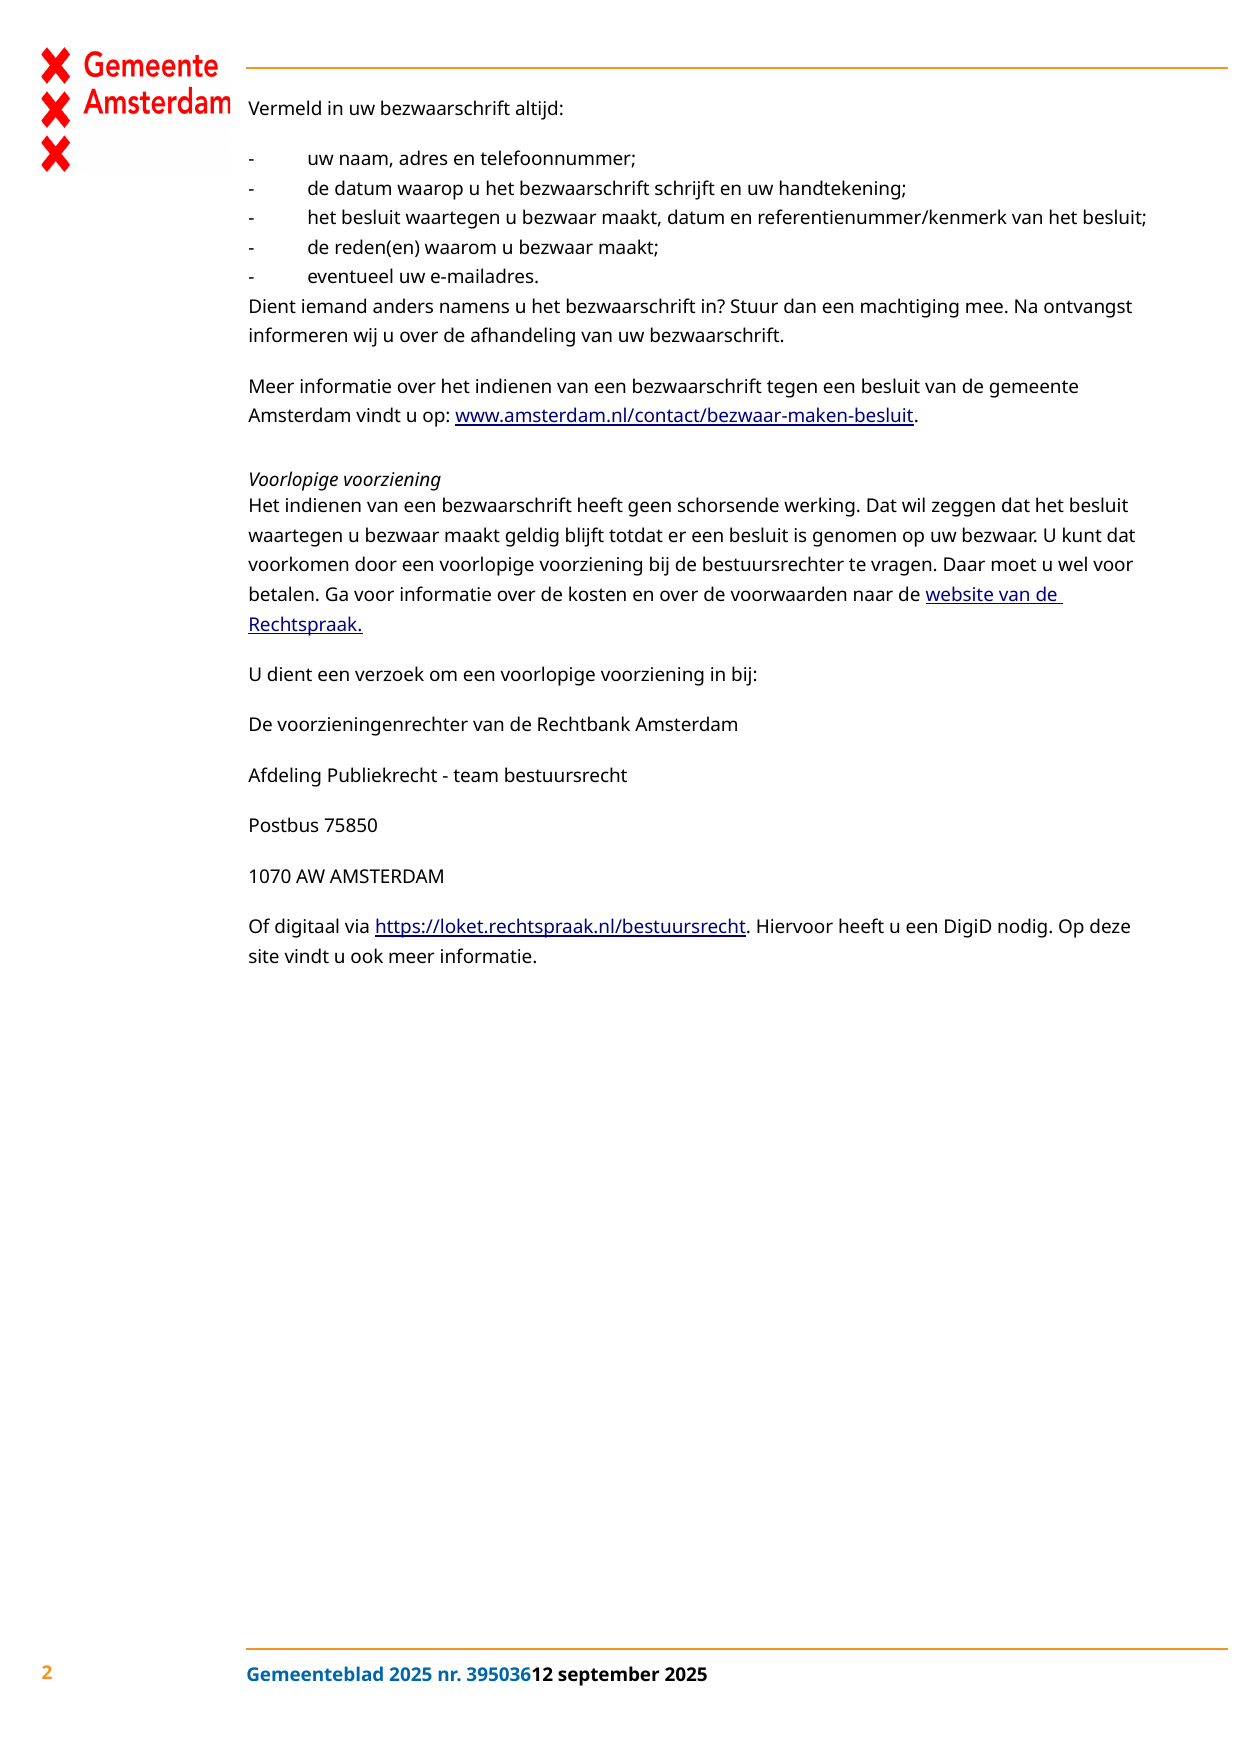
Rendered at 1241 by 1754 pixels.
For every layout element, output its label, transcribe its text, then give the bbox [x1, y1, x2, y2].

picture [41, 47, 231, 172]
list de reden(en) waarom u bezwaar maakt; [248, 234, 1152, 260]
text Of digitaal via https://loket.rechtspraak.nl/bestuursrecht. Hiervoor heeft u een DigiD nodig. Op deze site vindt u ook meer informatie. [248, 913, 1152, 968]
text Afdeling Publiekrecht - team bestuursrecht [248, 762, 1152, 788]
list eventueel uw e-mailadres. [248, 263, 1152, 289]
list de datum waarop u het bezwaarschrift schrijft en uw handtekening; [248, 175, 1152, 201]
text Voorlopige voorziening [248, 467, 1152, 492]
text Postbus 75850 [248, 812, 1152, 838]
text Het indienen van een bezwaarschrift heeft geen schorsende werking. Dat wil zeggen dat het besluit waartegen u bezwaar maakt geldig blijft totdat er een besluit is genomen op uw bezwaar. U kunt dat voorkomen door een voorlopige voorziening bij de bestuursrechter te vragen. Daar moet u wel voor betalen. Ga voor informatie over de kosten en over de voorwaarden naar de website van de Rechtspraak. [248, 492, 1152, 636]
list het besluit waartegen u bezwaar maakt, datum en referentienummer/kenmerk van het besluit; [248, 204, 1152, 230]
text 1070 AW AMSTERDAM [248, 863, 1152, 888]
list uw naam, adres en telefoonnummer; [248, 145, 1152, 171]
text U dient een verzoek om een voorlopige voorziening in bij: [248, 661, 1152, 687]
text Meer informatie over het indienen van een bezwaarschrift tegen een besluit van de gemeente Amsterdam vindt u op: www.amsterdam.nl/contact/bezwaar-maken-besluit. [248, 373, 1152, 428]
text Dient iemand anders namens u het bezwaarschrift in? Stuur dan een machtiging mee. Na ontvangst informeren wij u over de afhandeling van uw bezwaarschrift. [248, 293, 1152, 348]
text Vermeld in uw bezwaarschrift altijd: [248, 95, 1152, 121]
text De voorzieningenrechter van de Rechtbank Amsterdam [248, 712, 1152, 737]
